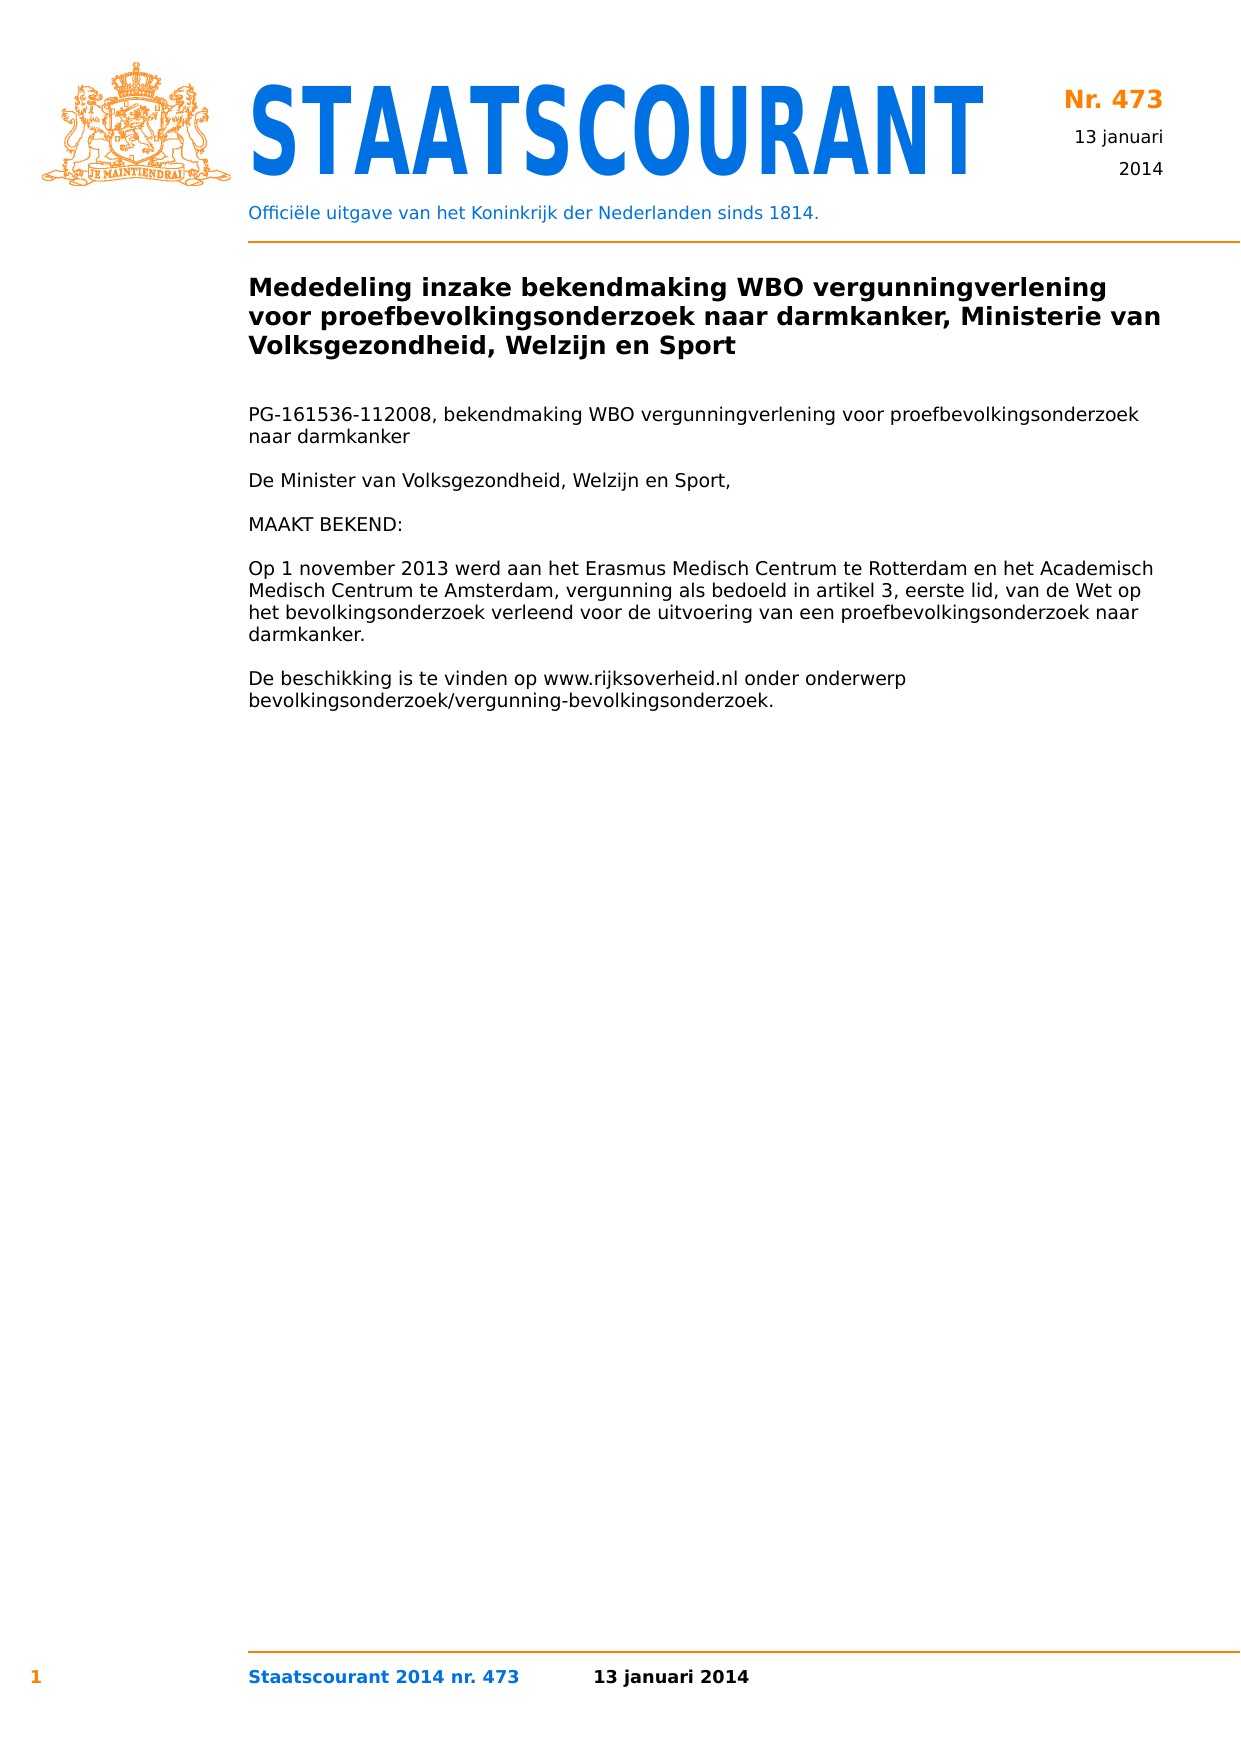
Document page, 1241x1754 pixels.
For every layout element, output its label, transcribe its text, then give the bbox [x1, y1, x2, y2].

table_header [25, 62, 248, 241]
table_cell 2014 [998, 153, 1240, 203]
text De beschikking is te vinden op www.rijksoverheid.nl onder onderwerp bevolkingsonderzoek/vergunning-bevolkingsonderzoek. [248, 668, 1163, 712]
text De Minister van Volksgezondheid, Welzijn en Sport, [248, 470, 1163, 492]
text MAAKT BEKEND: [248, 514, 1163, 536]
text PG-161536-112008, bekendmaking WBO vergunningverlening voor proefbevolkingsonderzoek naar darmkanker [248, 404, 1163, 448]
table_header STAATSCOURANT [248, 62, 998, 203]
text Op 1 november 2013 werd aan het Erasmus Medisch Centrum te Rotterdam en het Academisch Medisch Centrum te Amsterdam, vergunning als bedoeld in artikel 3, eerste lid, van de Wet op het bevolkingsonderzoek verleend voor de uitvoering van een proefbevolkingsonderzoek naar darmkanker. [248, 558, 1163, 646]
table_header Nr. 473 [998, 62, 1240, 121]
table_cell 13 januari [998, 121, 1240, 153]
subtitle Mededeling inzake bekendmaking WBO vergunningverlening voor proefbevolkingsonderzoek naar darmkanker, Ministerie van Volksgezondheid, Welzijn en Sport [248, 273, 1163, 361]
table_cell Officiële uitgave van het Koninkrijk der Nederlanden sinds 1814. [248, 203, 1240, 241]
picture [41, 62, 231, 186]
